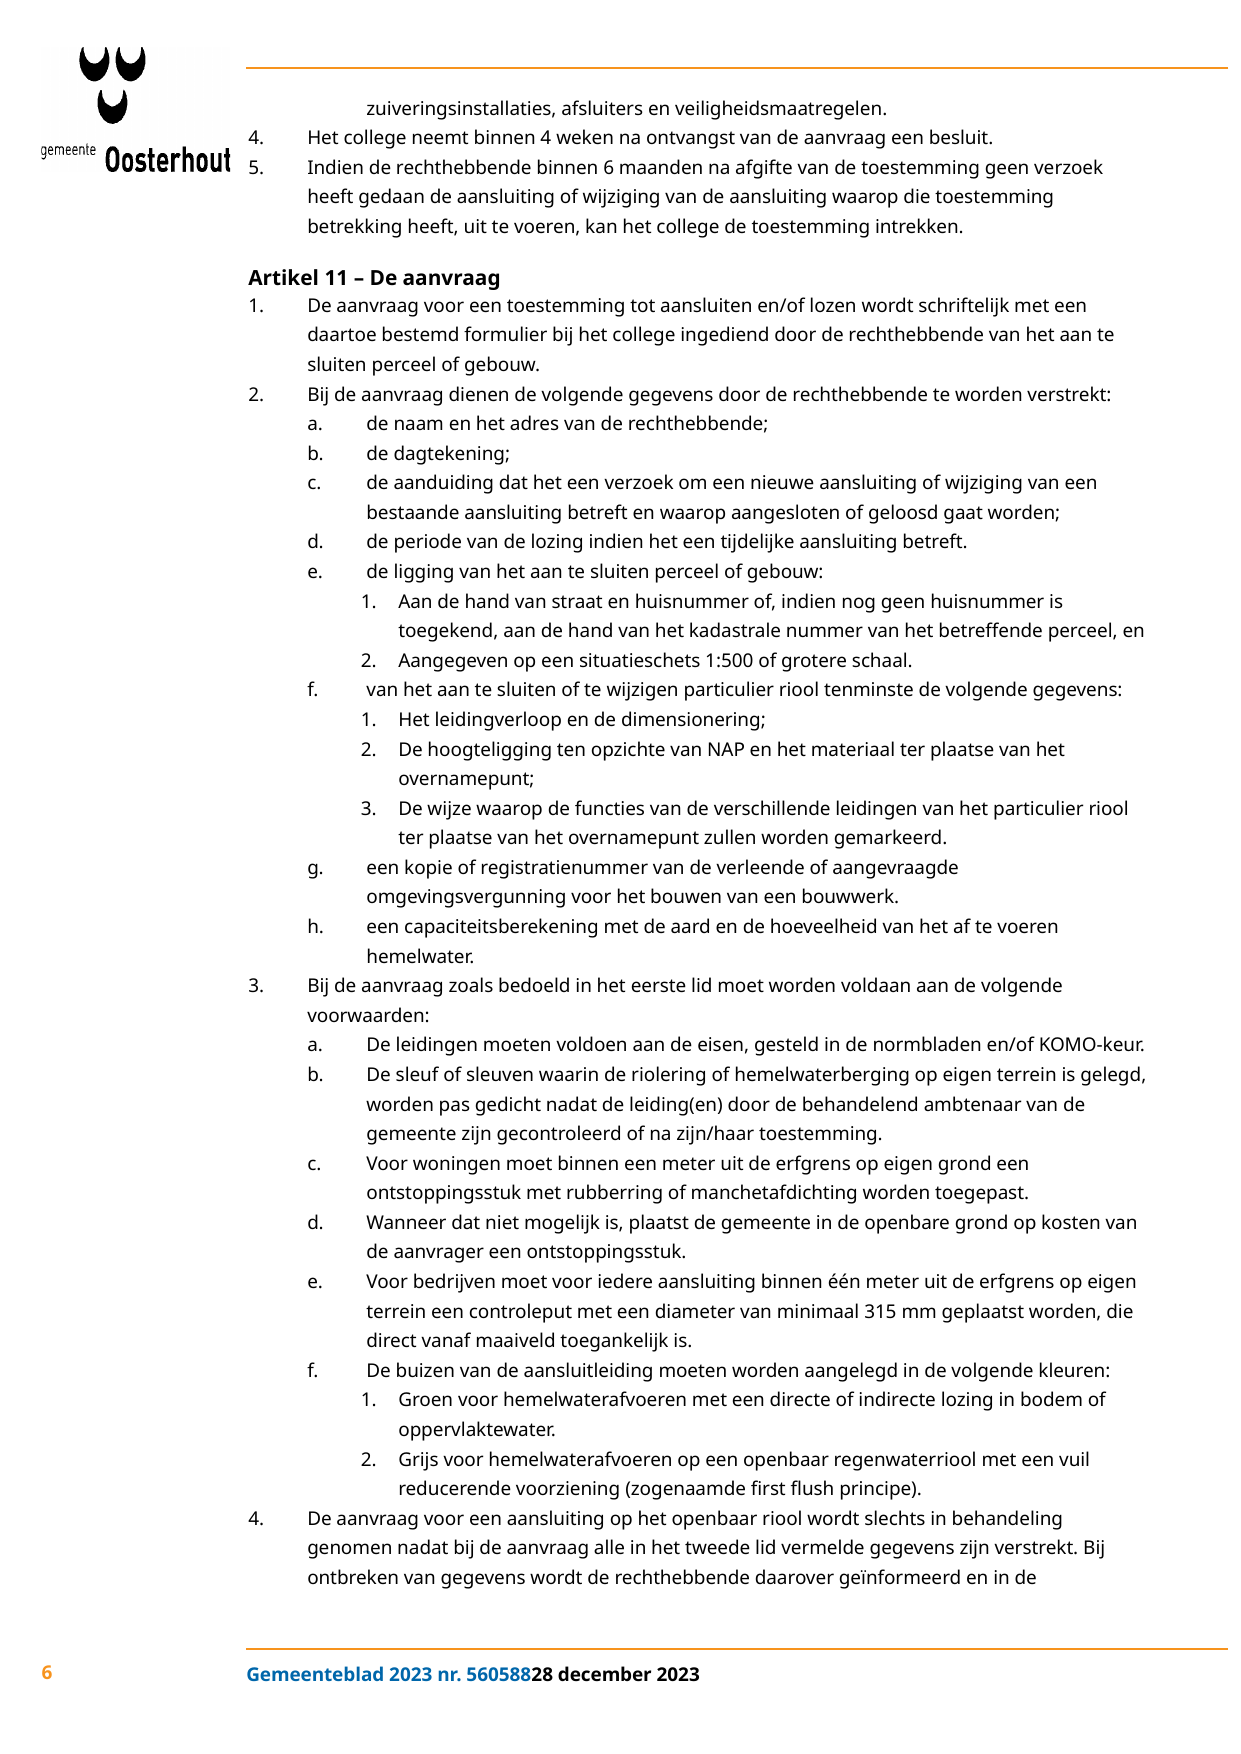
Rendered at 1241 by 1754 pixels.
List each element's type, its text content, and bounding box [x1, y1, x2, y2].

list De hoogteligging ten opzichte van NAP en het materiaal ter plaatse van het overnamepunt; [361, 736, 1152, 791]
list de dagtekening; [307, 440, 1152, 466]
list De aanvraag voor een aansluiting op het openbaar riool wordt slechts in behandeling genomen nadat bij de aanvraag alle in het tweede lid vermelde gegevens zijn verstrekt. Bij ontbreken van gegevens wordt de rechthebbende daarover geïnformeerd en in de [248, 1505, 1152, 1590]
list Het college neemt binnen 4 weken na ontvangst van de aanvraag een besluit. [248, 124, 1152, 150]
list De aanvraag voor een toestemming tot aansluiten en/of lozen wordt schriftelijk met een daartoe bestemd formulier bij het college ingediend door de rechthebbende van het aan te sluiten perceel of gebouw. [248, 292, 1152, 377]
list Wanneer dat niet mogelijk is, plaatst de gemeente in de openbare grond op kosten van de aanvrager een ontstoppingsstuk. [307, 1209, 1152, 1264]
list De leidingen moeten voldoen aan de eisen, gesteld in de normbladen en/of KOMO-keur. [307, 1032, 1152, 1057]
list zuiveringsinstallaties, afsluiters en veiligheidsmaatregelen. [307, 95, 1152, 121]
list de aanduiding dat het een verzoek om een nieuwe aansluiting of wijziging van een bestaande aansluiting betreft en waarop aangesloten of geloosd gaat worden; [307, 469, 1152, 525]
list De wijze waarop de functies van de verschillende leidingen van het particulier riool ter plaatse van het overnamepunt zullen worden gemarkeerd. [361, 795, 1152, 850]
list Aan de hand van straat en huisnummer of, indien nog geen huisnummer is toegekend, aan de hand van het kadastrale nummer van het betreffende perceel, en [361, 588, 1152, 643]
list Voor woningen moet binnen een meter uit de erfgrens op eigen grond een ontstoppingsstuk met rubberring of manchetafdichting worden toegepast. [307, 1150, 1152, 1205]
list Bij de aanvraag dienen de volgende gegevens door de rechthebbende te worden verstrekt: [248, 381, 1152, 406]
list Grijs voor hemelwaterafvoeren op een openbaar regenwaterriool met een vuil reducerende voorziening (zogenaamde first flush principe). [361, 1446, 1152, 1501]
list de ligging van het aan te sluiten perceel of gebouw: [307, 558, 1152, 584]
list Groen voor hemelwaterafvoeren met een directe of indirecte lozing in bodem of oppervlaktewater. [361, 1387, 1152, 1442]
list een capaciteitsberekening met de aard en de hoeveelheid van het af te voeren hemelwater. [307, 913, 1152, 968]
picture [41, 47, 231, 172]
text Artikel 11 – De aanvraag [248, 263, 1152, 292]
list van het aan te sluiten of te wijzigen particulier riool tenminste de volgende gegevens: [307, 677, 1152, 702]
list Indien de rechthebbende binnen 6 maanden na afgifte van de toestemming geen verzoek heeft gedaan de aansluiting of wijziging van de aansluiting waarop die toestemming betrekking heeft, uit te voeren, kan het college de toestemming intrekken. [248, 154, 1152, 239]
list een kopie of registratienummer van de verleende of aangevraagde omgevingsvergunning voor het bouwen van een bouwwerk. [307, 854, 1152, 909]
list de naam en het adres van de rechthebbende; [307, 410, 1152, 436]
list Bij de aanvraag zoals bedoeld in het eerste lid moet worden voldaan aan de volgende voorwaarden: [248, 972, 1152, 1028]
list de periode van de lozing indien het een tijdelijke aansluiting betreft. [307, 529, 1152, 554]
list De sleuf of sleuven waarin de riolering of hemelwaterberging op eigen terrein is gelegd, worden pas gedicht nadat de leiding(en) door de behandelend ambtenaar van de gemeente zijn gecontroleerd of na zijn/haar toestemming. [307, 1061, 1152, 1146]
list De buizen van de aansluitleiding moeten worden aangelegd in de volgende kleuren: [307, 1357, 1152, 1383]
list Voor bedrijven moet voor iedere aansluiting binnen één meter uit de erfgrens op eigen terrein een controleput met een diameter van minimaal 315 mm geplaatst worden, die direct vanaf maaiveld toegankelijk is. [307, 1268, 1152, 1353]
list Het leidingverloop en de dimensionering; [361, 706, 1152, 732]
list Aangegeven op een situatieschets 1:500 of grotere schaal. [361, 647, 1152, 673]
